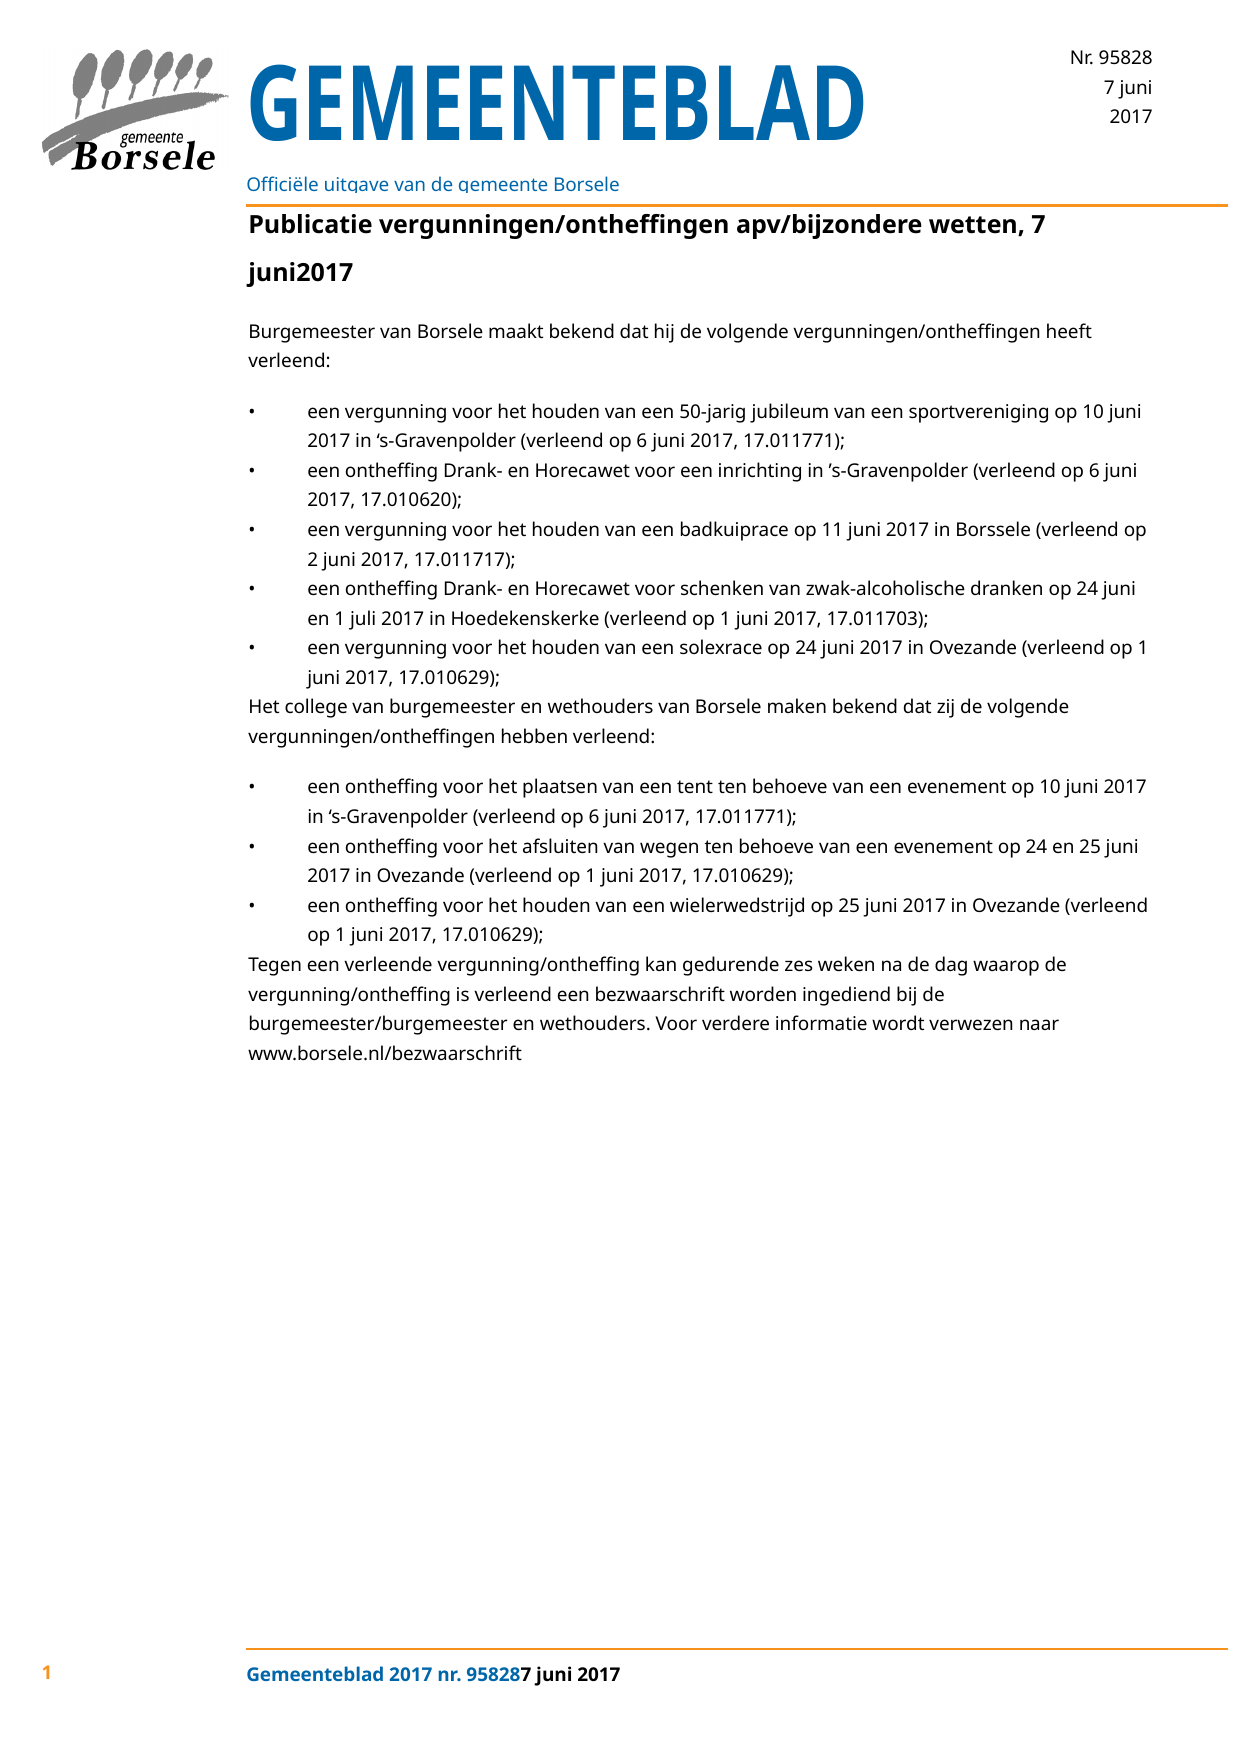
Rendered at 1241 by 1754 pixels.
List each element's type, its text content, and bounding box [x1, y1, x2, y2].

list een vergunning voor het houden van een badkuiprace op 11 juni 2017 in Borssele (verleend op 2 juni 2017, 17.011717); [248, 516, 1152, 572]
picture [41, 47, 231, 172]
list een vergunning voor het houden van een 50-jarig jubileum van een sportvereniging op 10 juni 2017 in ‘s-Gravenpolder (verleend op 6 juni 2017, 17.011771); [248, 398, 1152, 453]
list een ontheffing Drank- en Horecawet voor schenken van zwak-alcoholische dranken op 24 juni en 1 juli 2017 in Hoedekenskerke (verleend op 1 juni 2017, 17.011703); [248, 575, 1152, 631]
text Het college van burgemeester en wethouders van Borsele maken bekend dat zij de volgende vergunningen/ontheffingen hebben verleend: [248, 694, 1152, 749]
text Publicatie vergunningen/ontheffingen apv/bijzondere wetten, 7 juni2017 [248, 207, 1152, 288]
list een ontheffing voor het houden van een wielerwedstrijd op 25 juni 2017 in Ovezande (verleend op 1 juni 2017, 17.010629); [248, 892, 1152, 947]
list een ontheffing voor het afsluiten van wegen ten behoeve van een evenement op 24 en 25 juni 2017 in Ovezande (verleend op 1 juni 2017, 17.010629); [248, 833, 1152, 888]
list een ontheffing voor het plaatsen van een tent ten behoeve van een evenement op 10 juni 2017 in ‘s-Gravenpolder (verleend op 6 juni 2017, 17.011771); [248, 774, 1152, 829]
text Burgemeester van Borsele maakt bekend dat hij de volgende vergunningen/ontheffingen heeft verleend: [248, 318, 1152, 373]
list een ontheffing Drank- en Horecawet voor een inrichting in ’s-Gravenpolder (verleend op 6 juni 2017, 17.010620); [248, 457, 1152, 512]
list een vergunning voor het houden van een solexrace op 24 juni 2017 in Ovezande (verleend op 1 juni 2017, 17.010629); [248, 634, 1152, 690]
text Tegen een verleende vergunning/ontheffing kan gedurende zes weken na de dag waarop de vergunning/ontheffing is verleend een bezwaarschrift worden ingediend bij de burgemeester/burgemeester en wethouders. Voor verdere informatie wordt verwezen naar www.borsele.nl/bezwaarschrift [248, 951, 1152, 1066]
